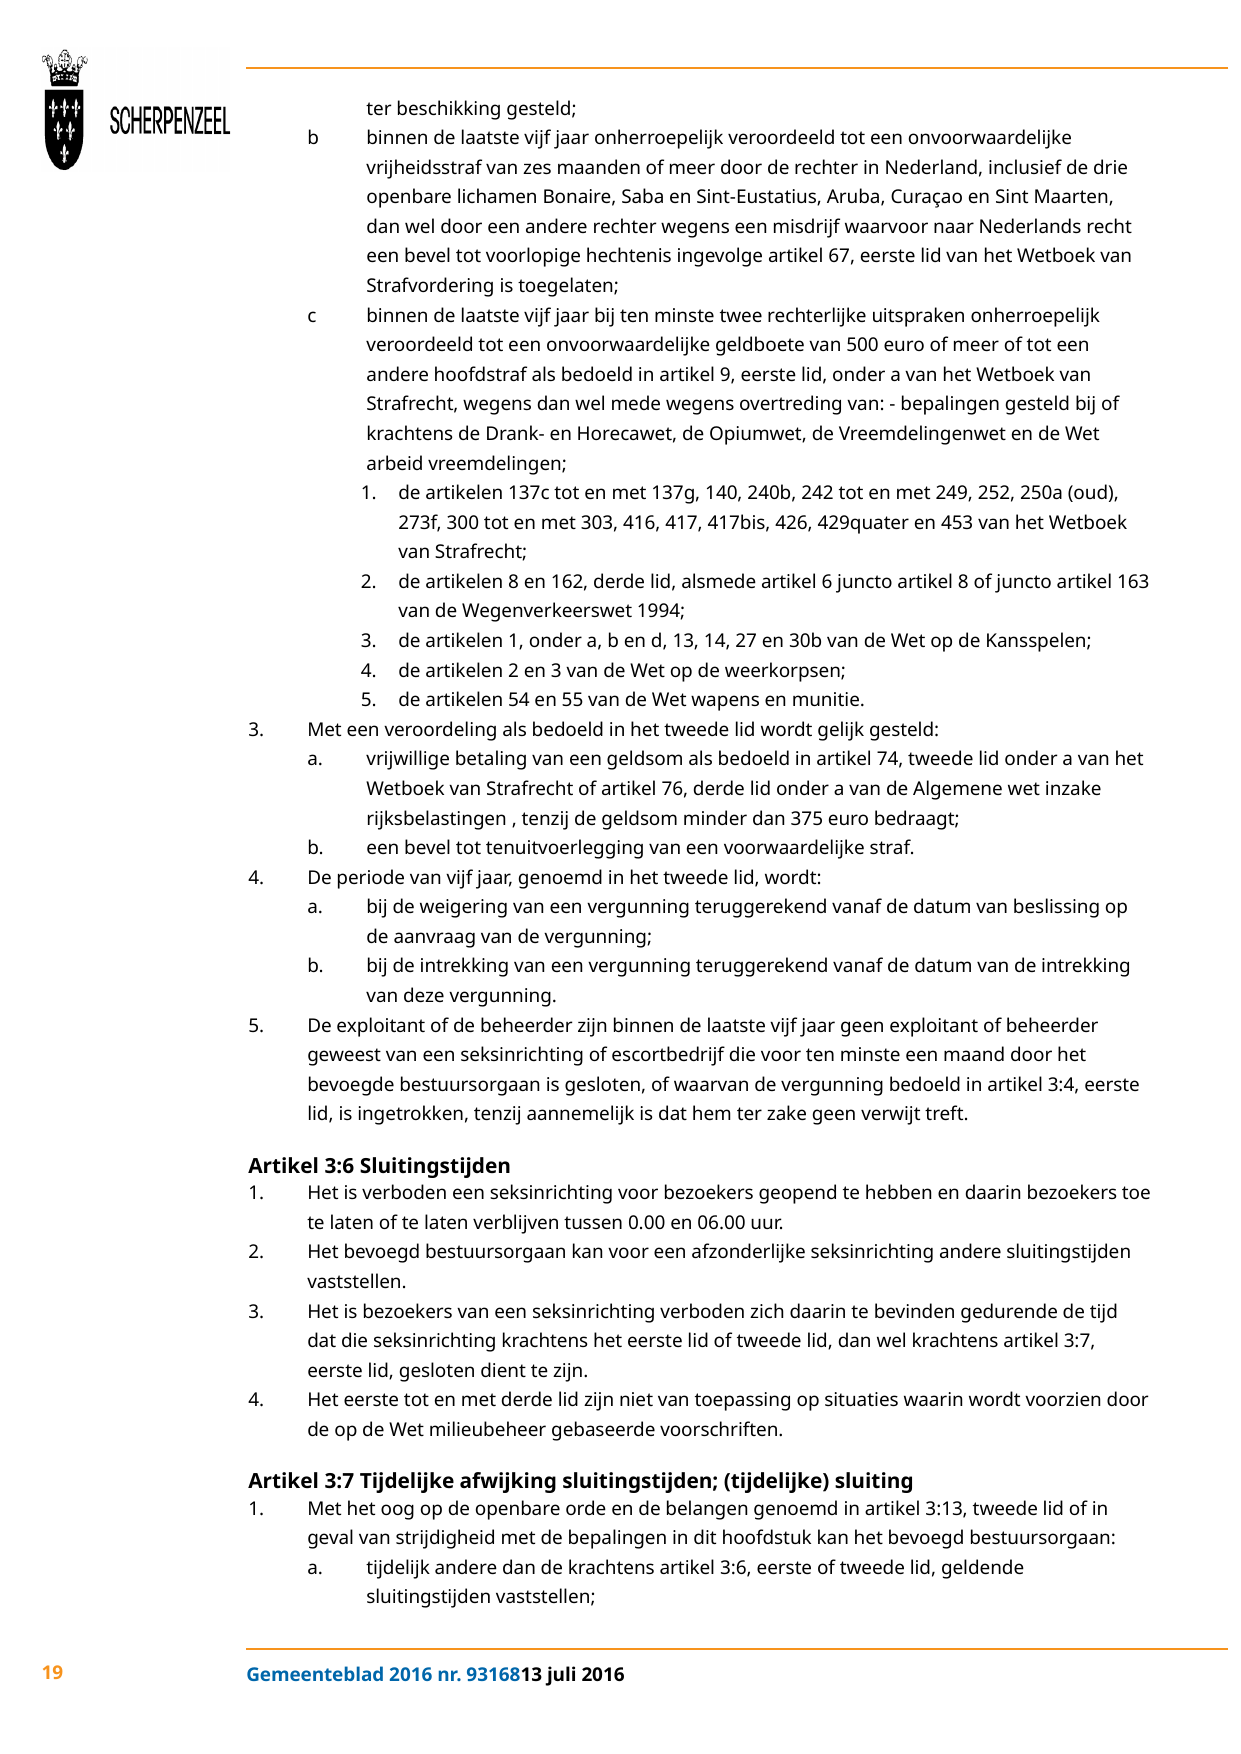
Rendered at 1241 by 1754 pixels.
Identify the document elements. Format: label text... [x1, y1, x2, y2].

list Met een veroordeling als bedoeld in het tweede lid wordt gelijk gesteld: [248, 716, 1152, 742]
list Het bevoegd bestuursorgaan kan voor een afzonderlijke seksinrichting andere sluitingstijden vaststellen. [248, 1239, 1152, 1294]
list Het eerste tot en met derde lid zijn niet van toepassing op situaties waarin wordt voorzien door de op de Wet milieubeheer gebaseerde voorschriften. [248, 1387, 1152, 1442]
list vrijwillige betaling van een geldsom als bedoeld in artikel 74, tweede lid onder a van het Wetboek van Strafrecht of artikel 76, derde lid onder a van de Algemene wet inzake rijksbelastingen , tenzij de geldsom minder dan 375 euro bedraagt; [307, 746, 1152, 831]
list de artikelen 8 en 162, derde lid, alsmede artikel 6 juncto artikel 8 of juncto artikel 163 van de Wegenverkeerswet 1994; [361, 568, 1152, 623]
list bij de weigering van een vergunning teruggerekend vanaf de datum van beslissing op de aanvraag van de vergunning; [307, 893, 1152, 949]
list ter beschikking gesteld; [307, 95, 1152, 121]
list Het is bezoekers van een seksinrichting verboden zich daarin te bevinden gedurende de tijd dat die seksinrichting krachtens het eerste lid of tweede lid, dan wel krachtens artikel 3:7, eerste lid, gesloten dient te zijn. [248, 1298, 1152, 1383]
list de artikelen 1, onder a, b en d, 13, 14, 27 en 30b van de Wet op de Kansspelen; [361, 627, 1152, 653]
list de artikelen 137c tot en met 137g, 140, 240b, 242 tot en met 249, 252, 250a (oud), 273f, 300 tot en met 303, 416, 417, 417bis, 426, 429quater en 453 van het Wetboek van Strafrecht; [361, 479, 1152, 564]
list de artikelen 2 en 3 van de Wet op de weerkorpsen; [361, 657, 1152, 683]
list binnen de laatste vijf jaar onherroepelijk veroordeeld tot een onvoorwaardelijke vrijheidsstraf van zes maanden of meer door de rechter in Nederland, inclusief de drie openbare lichamen Bonaire, Saba en Sint-Eustatius, Aruba, Curaçao en Sint Maarten, dan wel door een andere rechter wegens een misdrijf waarvoor naar Nederlands recht een bevel tot voorlopige hechtenis ingevolge artikel 67, eerste lid van het Wetboek van Strafvordering is toegelaten; [307, 124, 1152, 298]
list De periode van vijf jaar, genoemd in het tweede lid, wordt: [248, 864, 1152, 890]
picture [41, 47, 231, 172]
text Artikel 3:7 Tijdelijke afwijking sluitingstijden; (tijdelijke) sluiting [248, 1467, 1152, 1495]
list De exploitant of de beheerder zijn binnen de laatste vijf jaar geen exploitant of beheerder geweest van een seksinrichting of escortbedrijf die voor ten minste een maand door het bevoegde bestuursorgaan is gesloten, of waarvan de vergunning bedoeld in artikel 3:4, eerste lid, is ingetrokken, tenzij aannemelijk is dat hem ter zake geen verwijt treft. [248, 1012, 1152, 1126]
list Het is verboden een seksinrichting voor bezoekers geopend te hebben en daarin bezoekers toe te laten of te laten verblijven tussen 0.00 en 06.00 uur. [248, 1179, 1152, 1235]
list Met het oog op de openbare orde en de belangen genoemd in artikel 3:13, tweede lid of in geval van strijdigheid met de bepalingen in dit hoofdstuk kan het bevoegd bestuursorgaan: [248, 1495, 1152, 1550]
list een bevel tot tenuitvoerlegging van een voorwaardelijke straf. [307, 834, 1152, 860]
text Artikel 3:6 Sluitingstijden [248, 1151, 1152, 1179]
list bij de intrekking van een vergunning teruggerekend vanaf de datum van de intrekking van deze vergunning. [307, 953, 1152, 1008]
list tijdelijk andere dan de krachtens artikel 3:6, eerste of tweede lid, geldende sluitingstijden vaststellen; [307, 1554, 1152, 1609]
list binnen de laatste vijf jaar bij ten minste twee rechterlijke uitspraken onherroepelijk veroordeeld tot een onvoorwaardelijke geldboete van 500 euro of meer of tot een andere hoofdstraf als bedoeld in artikel 9, eerste lid, onder a van het Wetboek van Strafrecht, wegens dan wel mede wegens overtreding van: - bepalingen gesteld bij of krachtens de Drank- en Horecawet, de Opiumwet, de Vreemdelingenwet en de Wet arbeid vreemdelingen; [307, 302, 1152, 476]
list de artikelen 54 en 55 van de Wet wapens en munitie. [361, 686, 1152, 712]
